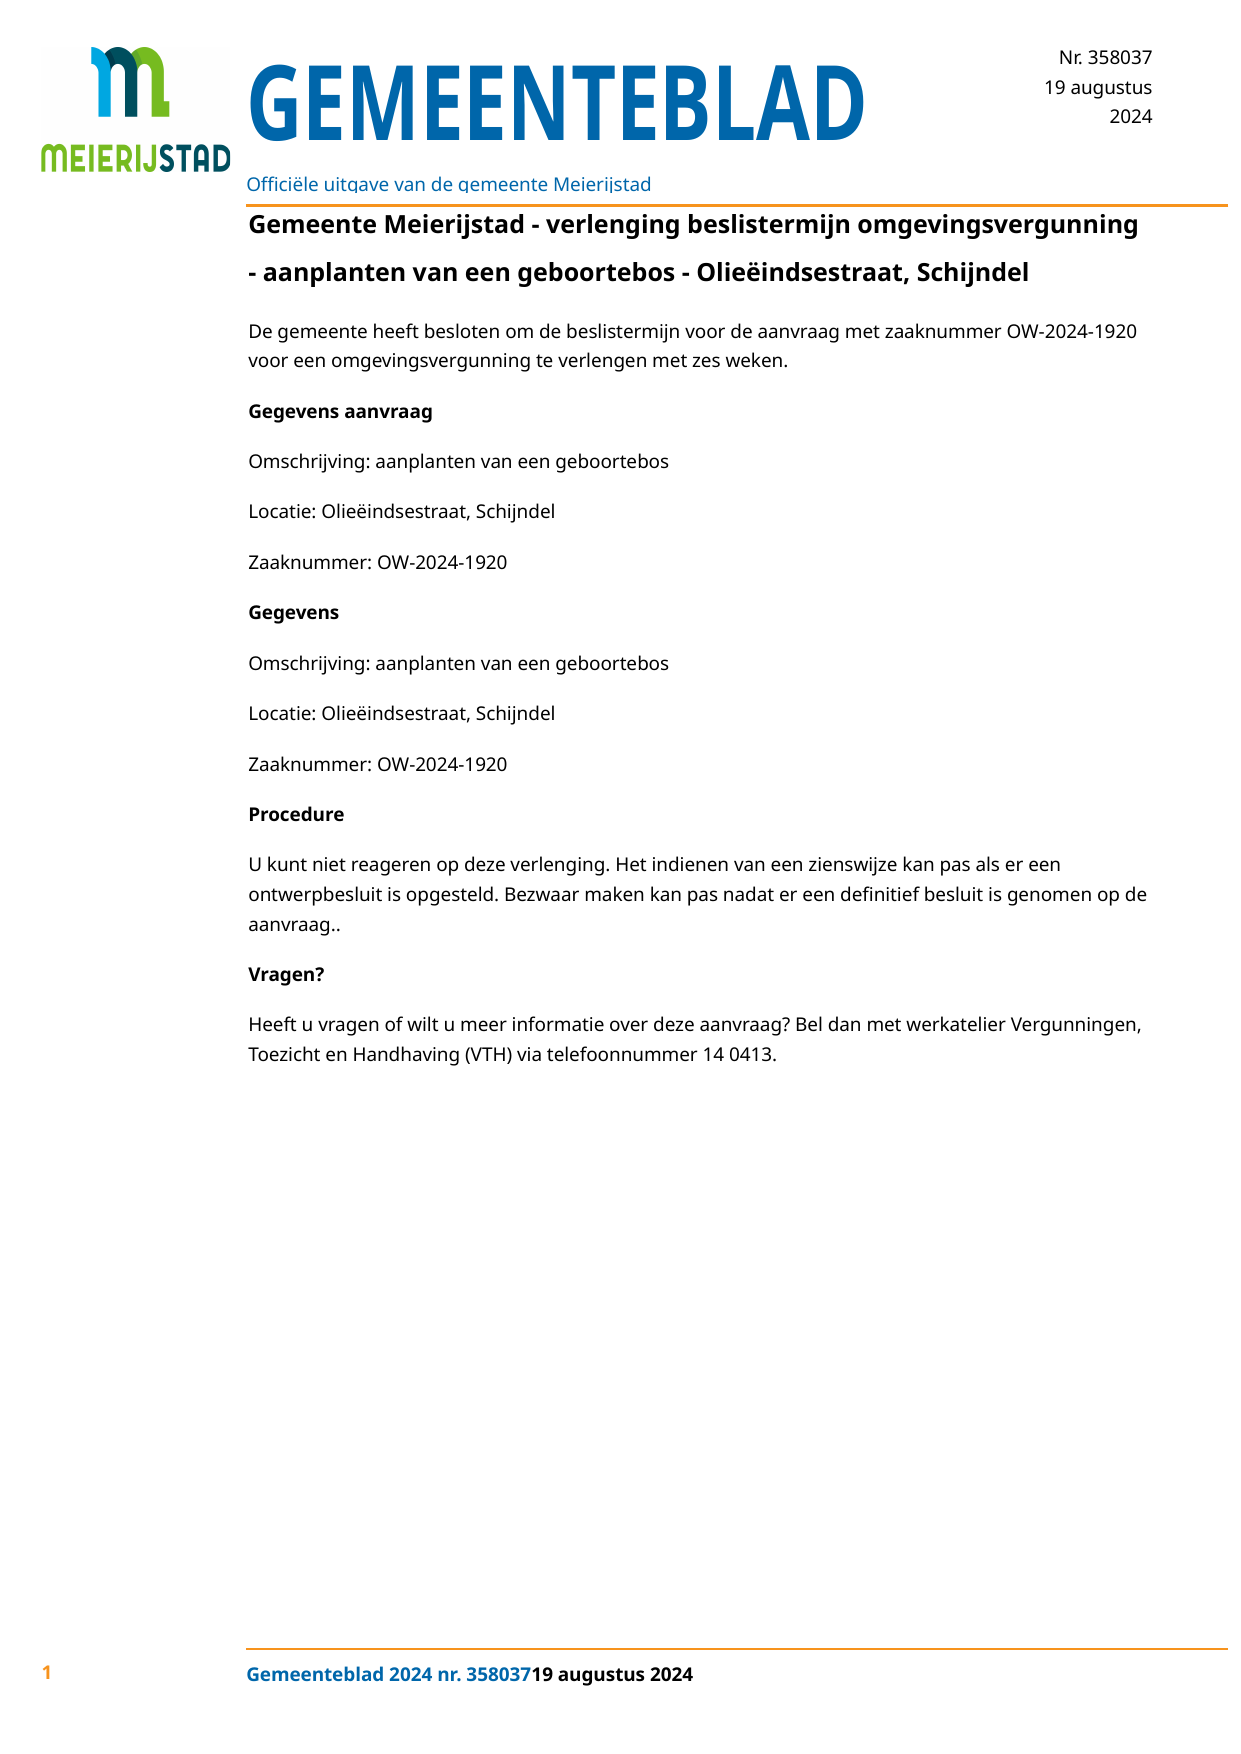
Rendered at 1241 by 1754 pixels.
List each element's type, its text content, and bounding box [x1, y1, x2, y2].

text De gemeente heeft besloten om de beslistermijn voor de aanvraag met zaaknummer OW-2024-1920 voor een omgevingsvergunning te verlengen met zes weken. [248, 318, 1152, 373]
picture [41, 47, 231, 172]
text Heeft u vragen of wilt u meer informatie over deze aanvraag? Bel dan met werkatelier Vergunningen, Toezicht en Handhaving (VTH) via telefoonnummer 14 0413. [248, 1012, 1152, 1067]
text Omschrijving: aanplanten van een geboortebos [248, 650, 1152, 676]
text Gegevens aanvraag [248, 398, 1152, 424]
text Locatie: Olieëindsestraat, Schijndel [248, 499, 1152, 524]
text Vragen? [248, 961, 1152, 987]
text Locatie: Olieëindsestraat, Schijndel [248, 700, 1152, 726]
text Procedure [248, 801, 1152, 827]
text U kunt niet reageren op deze verlenging. Het indienen van een zienswijze kan pas als er een ontwerpbesluit is opgesteld. Bezwaar maken kan pas nadat er een definitief besluit is genomen op de aanvraag.. [248, 852, 1152, 937]
text Omschrijving: aanplanten van een geboortebos [248, 448, 1152, 474]
text Gegevens [248, 599, 1152, 625]
text Gemeente Meierijstad - verlenging beslistermijn omgevingsvergunning - aanplanten van een geboortebos - Olieëindsestraat, Schijndel [248, 207, 1152, 288]
text Zaaknummer: OW-2024-1920 [248, 751, 1152, 777]
text Zaaknummer: OW-2024-1920 [248, 549, 1152, 575]
